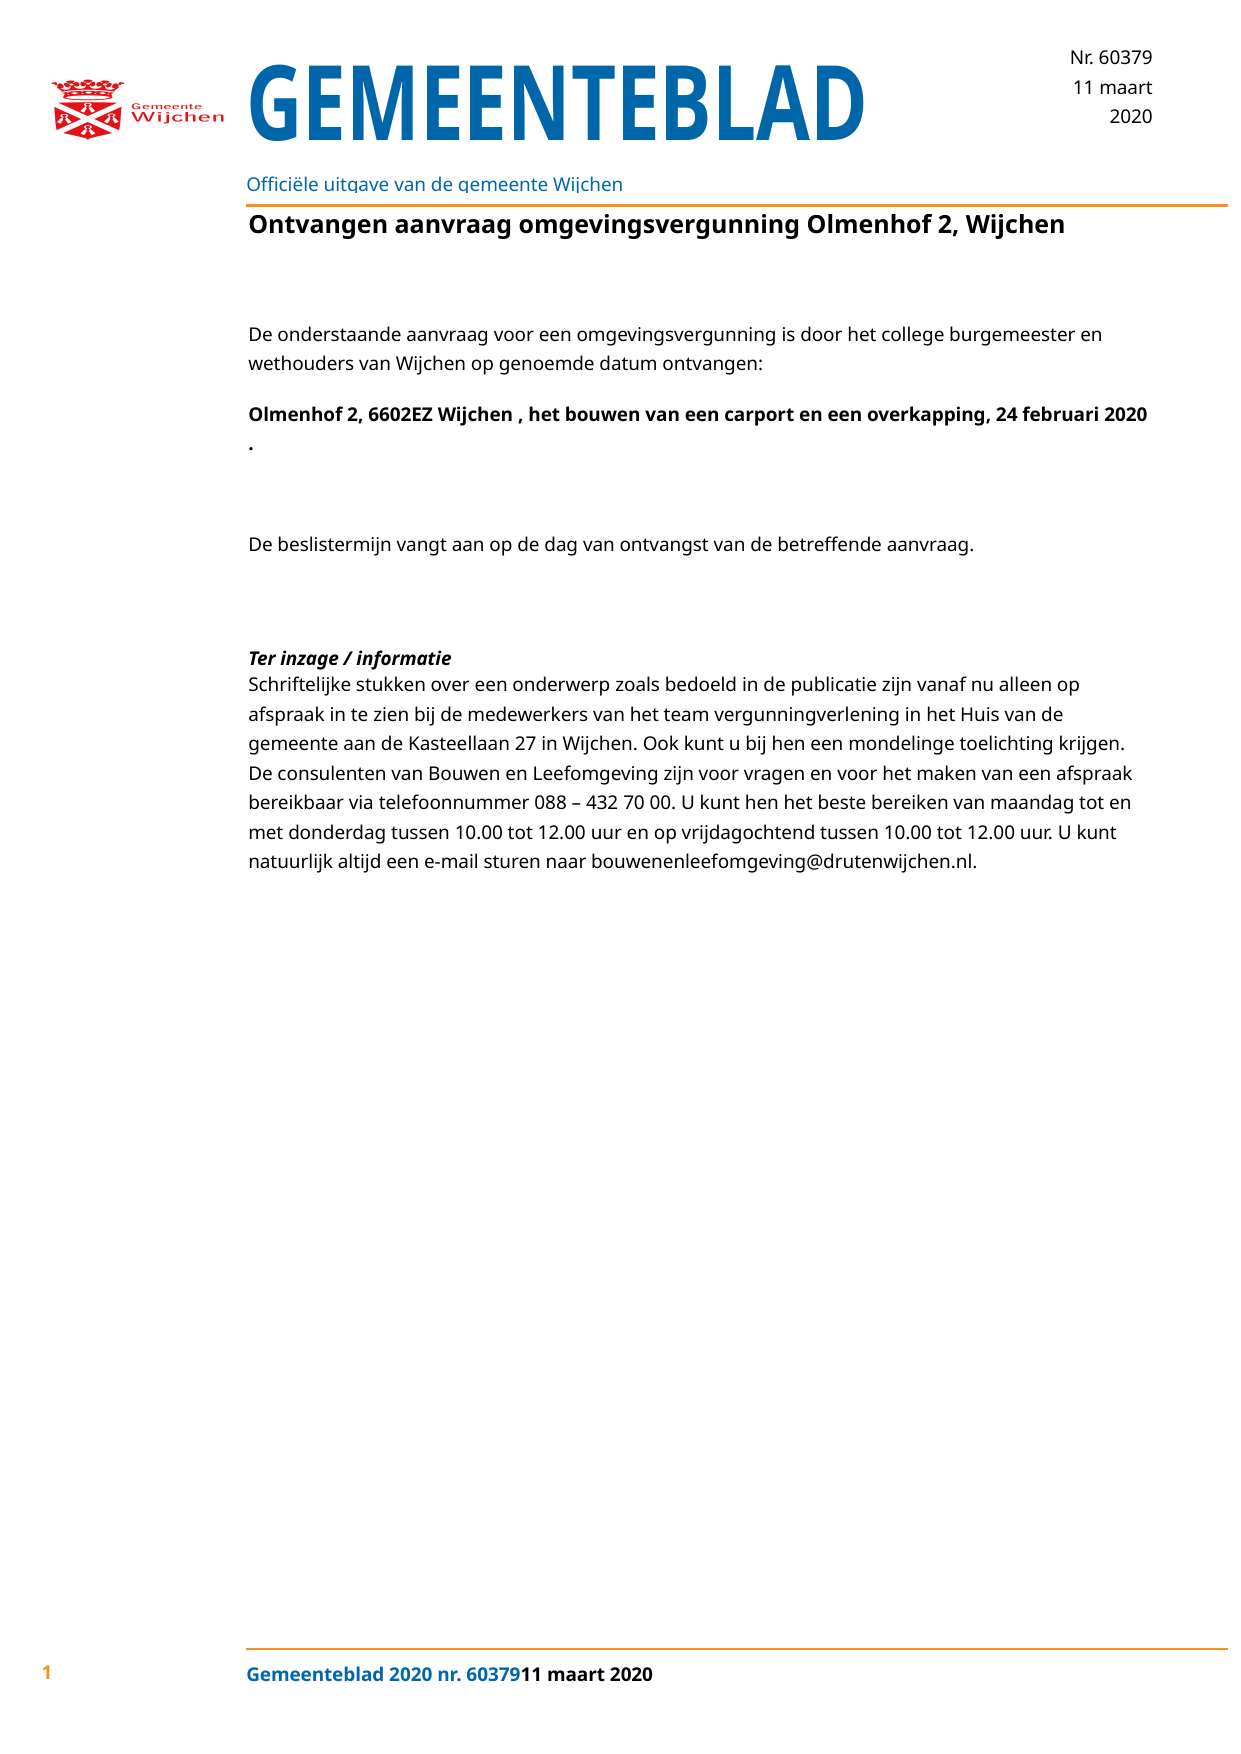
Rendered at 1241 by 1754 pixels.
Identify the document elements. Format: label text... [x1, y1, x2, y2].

text Ontvangen aanvraag omgevingsvergunning Olmenhof 2, Wijchen [248, 207, 1152, 241]
text De onderstaande aanvraag voor een omgevingsvergunning is door het college burgemeester en wethouders van Wijchen op genoemde datum ontvangen: [248, 321, 1152, 376]
picture [41, 47, 231, 172]
text De beslistermijn vangt aan op de dag van ontvangst van de betreffende aanvraag. [248, 531, 1152, 557]
text Ter inzage / informatie [248, 646, 1152, 671]
text Schriftelijke stukken over een onderwerp zoals bedoeld in de publicatie zijn vanaf nu alleen op afspraak in te zien bij de medewerkers van het team vergunningverlening in het Huis van de gemeente aan de Kasteellaan 27 in Wijchen. Ook kunt u bij hen een mondelinge toelichting krijgen. De consulenten van Bouwen en Leefomgeving zijn voor vragen en voor het maken van een afspraak bereikbaar via telefoonnummer 088 – 432 70 00. U kunt hen het beste bereiken van maandag tot en met donderdag tussen 10.00 tot 12.00 uur en op vrijdagochtend tussen 10.00 tot 12.00 uur. U kunt natuurlijk altijd een e-mail sturen naar bouwenenleefomgeving@drutenwijchen.nl. [248, 671, 1152, 874]
text Olmenhof 2, 6602EZ Wijchen , het bouwen van een carport en een overkapping, 24 februari 2020 . [248, 401, 1152, 456]
